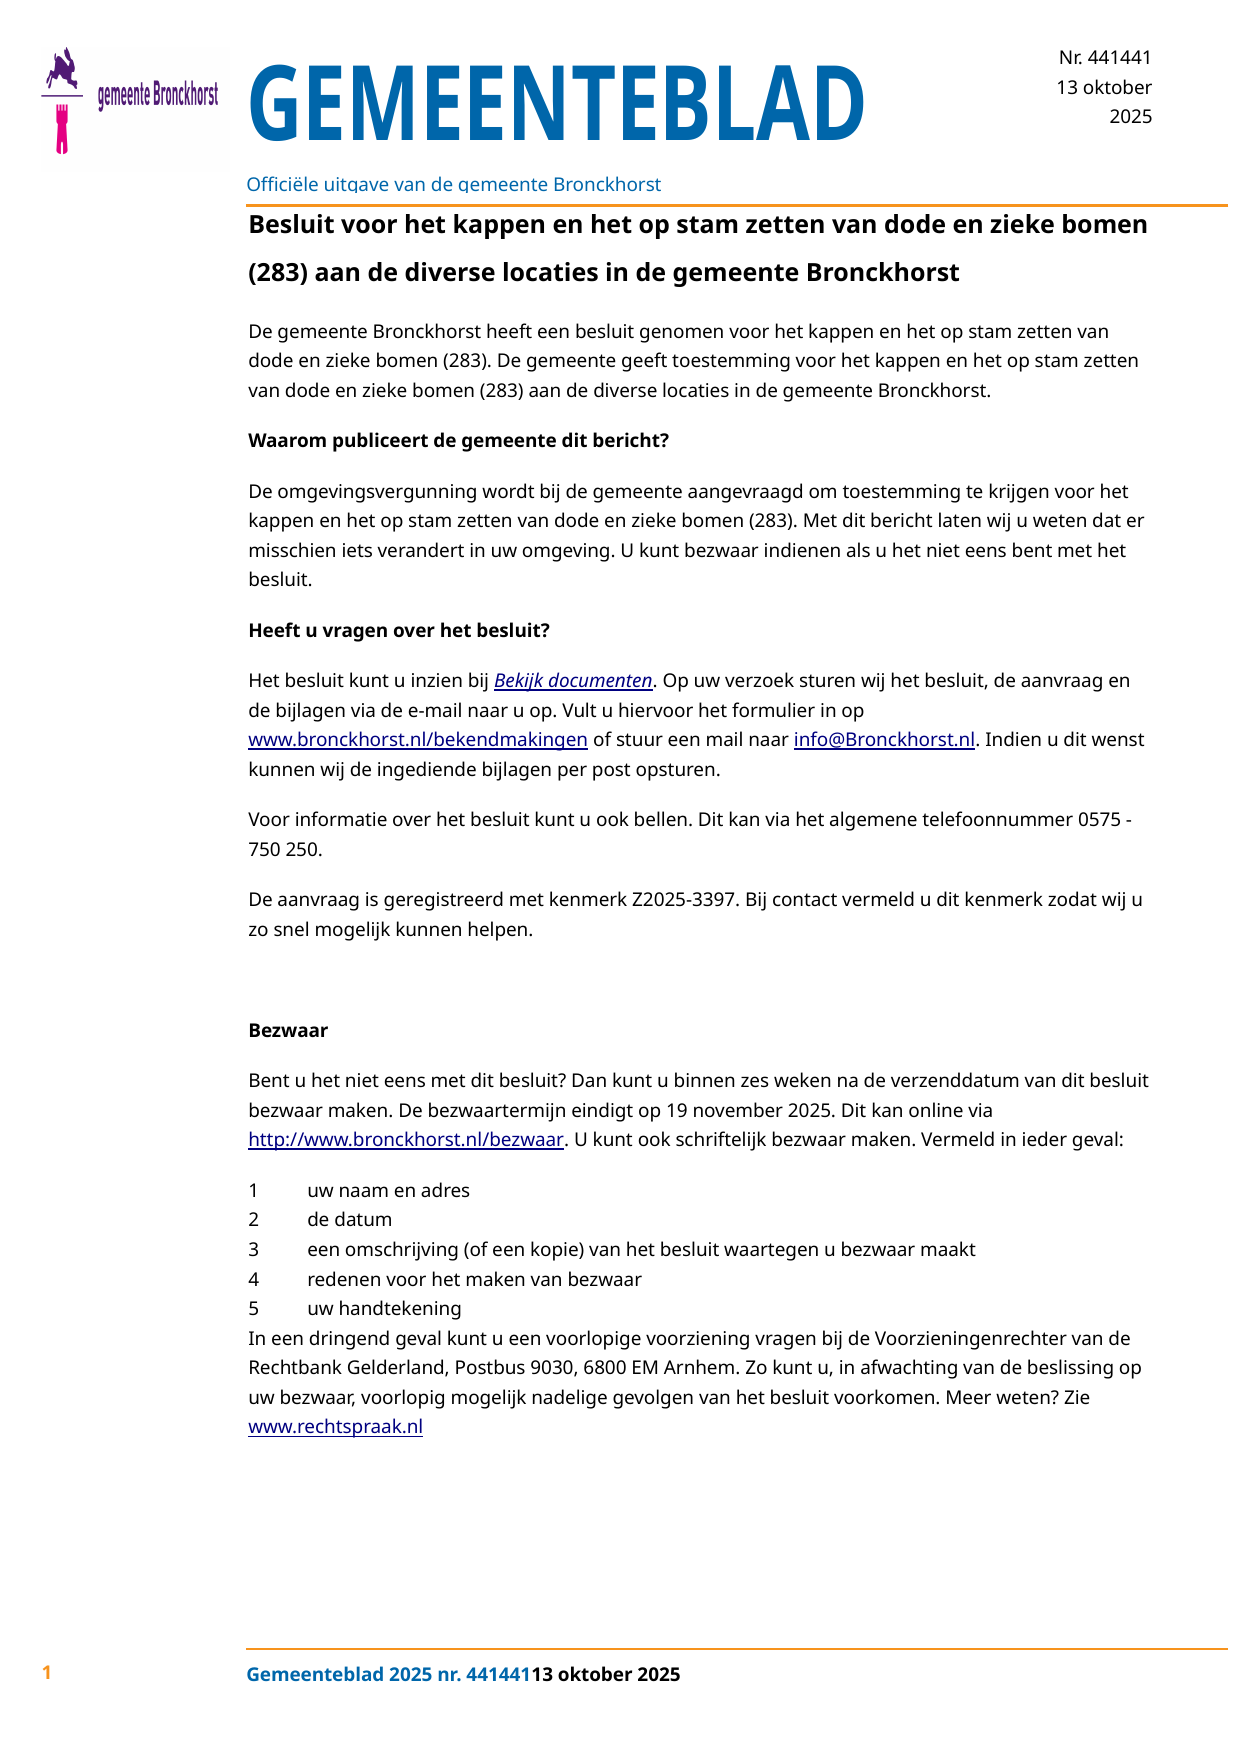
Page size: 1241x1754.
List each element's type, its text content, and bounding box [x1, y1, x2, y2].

text De omgevingsvergunning wordt bij de gemeente aangevraagd om toestemming te krijgen voor het kappen en het op stam zetten van dode en zieke bomen (283). Met dit bericht laten wij u weten dat er misschien iets verandert in uw omgeving. U kunt bezwaar indienen als u het niet eens bent met het besluit. [248, 478, 1152, 592]
text Bezwaar [248, 1017, 1152, 1043]
list een omschrijving (of een kopie) van het besluit waartegen u bezwaar maakt [248, 1236, 1152, 1262]
list redenen voor het maken van bezwaar [248, 1266, 1152, 1292]
text Besluit voor het kappen en het op stam zetten van dode en zieke bomen (283) aan de diverse locaties in de gemeente Bronckhorst [248, 207, 1152, 288]
list uw naam en adres [248, 1177, 1152, 1203]
list uw handtekening [248, 1295, 1152, 1321]
list de datum [248, 1207, 1152, 1232]
text Bent u het niet eens met dit besluit? Dan kunt u binnen zes weken na de verzenddatum van dit besluit bezwaar maken. De bezwaartermijn eindigt op 19 november 2025. Dit kan online via http://www.bronckhorst.nl/bezwaar. U kunt ook schriftelijk bezwaar maken. Vermeld in ieder geval: [248, 1067, 1152, 1152]
text Heeft u vragen over het besluit? [248, 617, 1152, 643]
text De gemeente Bronckhorst heeft een besluit genomen voor het kappen en het op stam zetten van dode en zieke bomen (283). De gemeente geeft toestemming voor het kappen en het op stam zetten van dode en zieke bomen (283) aan de diverse locaties in de gemeente Bronckhorst. [248, 318, 1152, 403]
text Waarom publiceert de gemeente dit bericht? [248, 427, 1152, 453]
text In een dringend geval kunt u een voorlopige voorziening vragen bij de Voorzieningenrechter van de Rechtbank Gelderland, Postbus 9030, 6800 EM Arnhem. Zo kunt u, in afwachting van de beslissing op uw bezwaar, voorlopig mogelijk nadelige gevolgen van het besluit voorkomen. Meer weten? Zie www.rechtspraak.nl [248, 1325, 1152, 1439]
text Voor informatie over het besluit kunt u ook bellen. Dit kan via het algemene telefoonnummer 0575 - 750 250. [248, 807, 1152, 862]
text De aanvraag is geregistreerd met kenmerk Z2025-3397. Bij contact vermeld u dit kenmerk zodat wij u zo snel mogelijk kunnen helpen. [248, 887, 1152, 942]
text Het besluit kunt u inzien bij Bekijk documenten. Op uw verzoek sturen wij het besluit, de aanvraag en de bijlagen via de e-mail naar u op. Vult u hiervoor het formulier in op www.bronckhorst.nl/bekendmakingen of stuur een mail naar info@Bronckhorst.nl. Indien u dit wenst kunnen wij de ingediende bijlagen per post opsturen. [248, 667, 1152, 782]
picture [41, 47, 231, 172]
